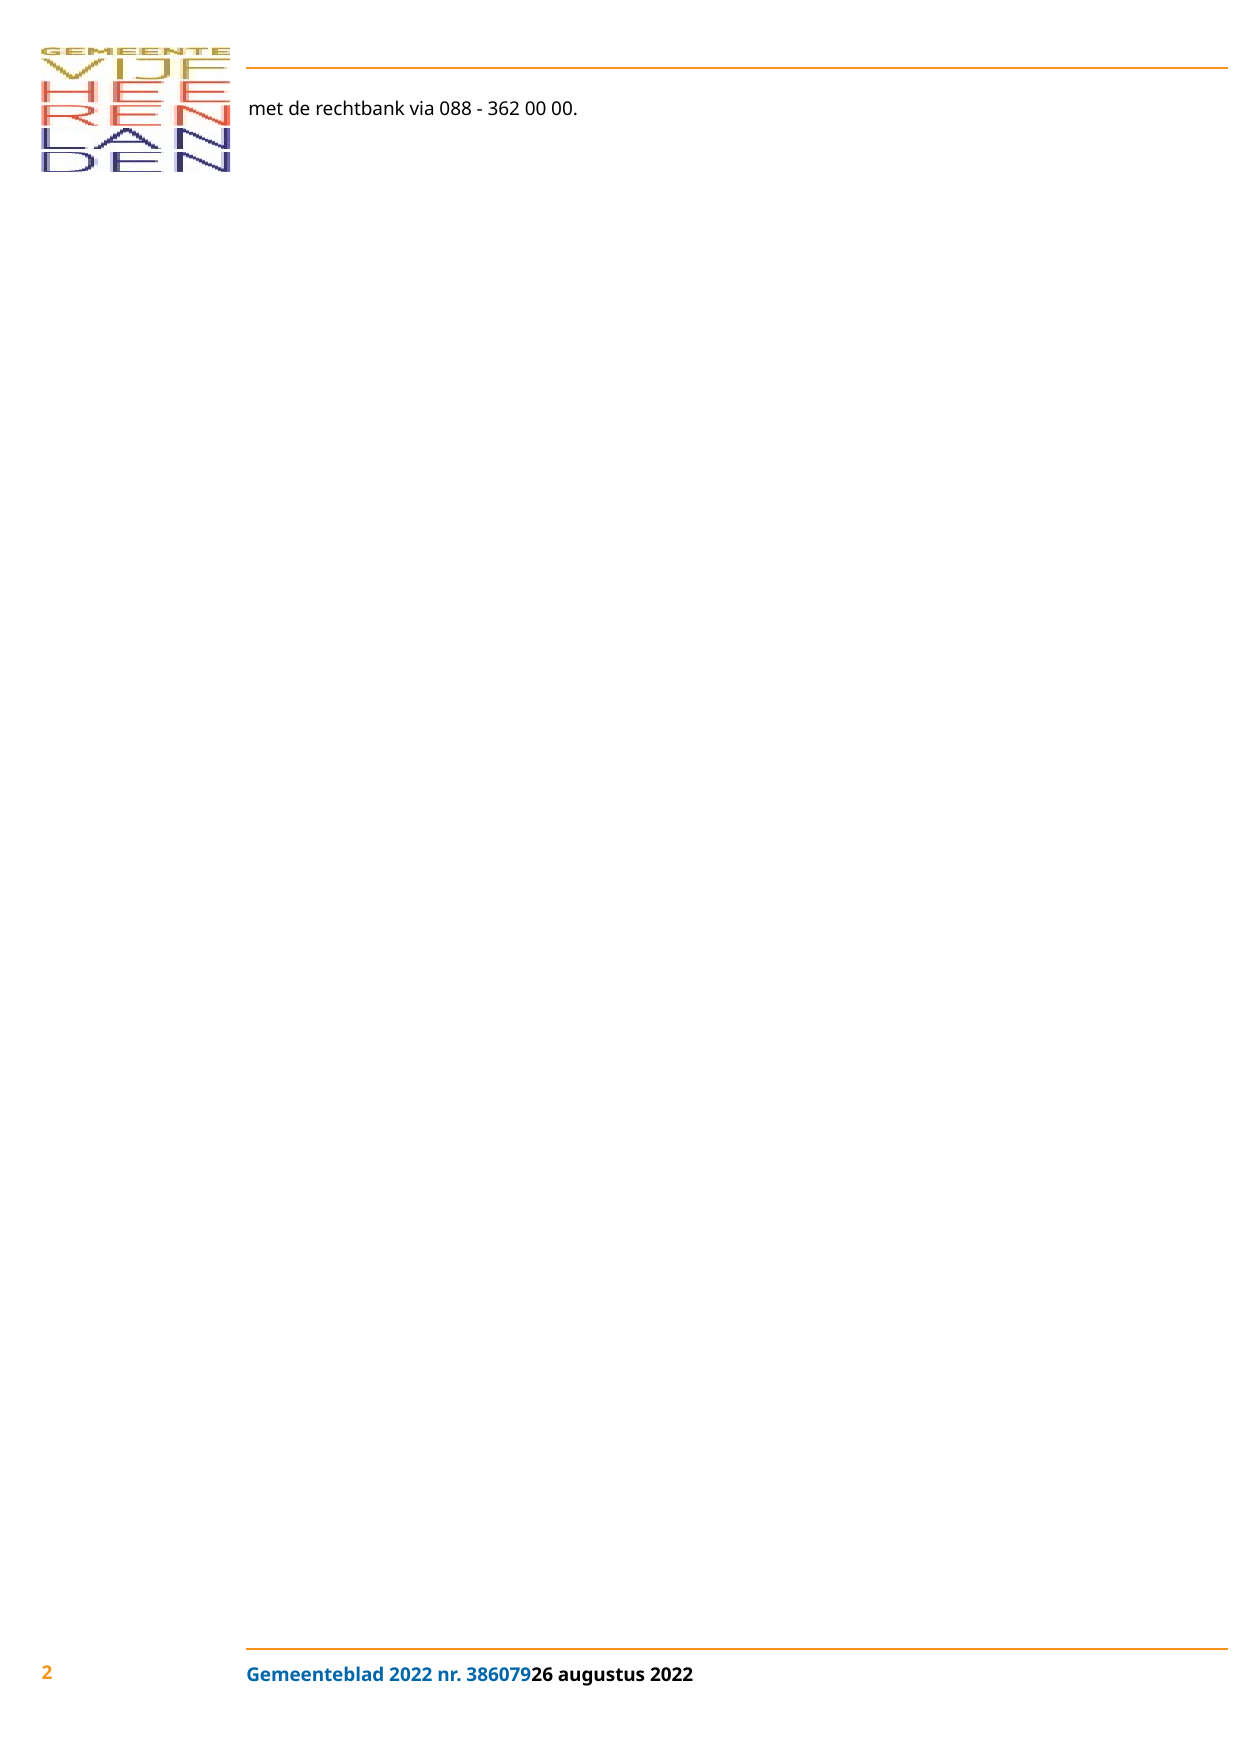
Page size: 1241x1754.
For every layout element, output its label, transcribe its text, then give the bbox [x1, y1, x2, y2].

text met de rechtbank via 088 - 362 00 00. [248, 95, 1152, 121]
picture [41, 47, 231, 172]
